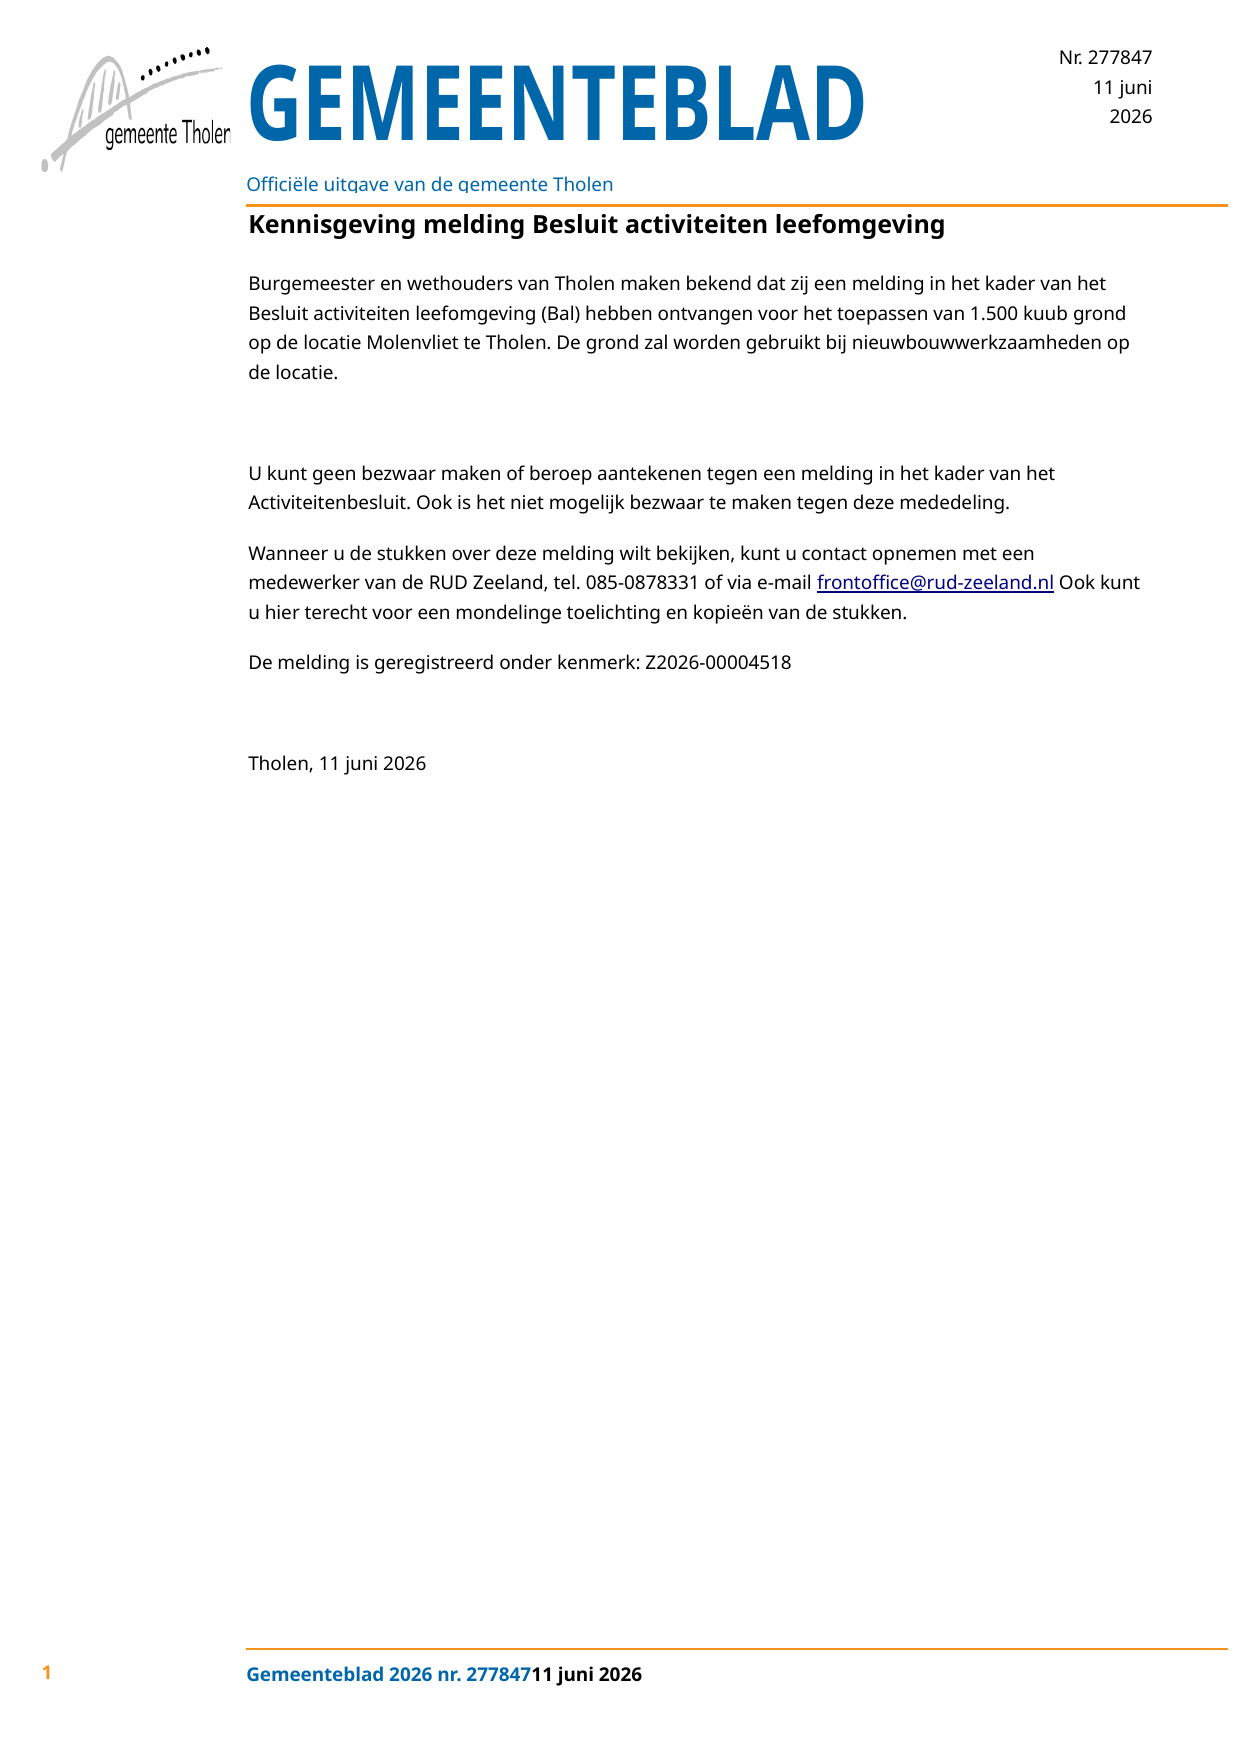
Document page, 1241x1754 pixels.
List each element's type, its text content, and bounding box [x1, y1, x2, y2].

picture [41, 47, 231, 172]
text Wanneer u de stukken over deze melding wilt bekijken, kunt u contact opnemen met een medewerker van de RUD Zeeland, tel. 085-0878331 of via e-mail frontoffice@rud-zeeland.nl Ook kunt u hier terecht voor een mondelinge toelichting en kopieën van de stukken. [248, 540, 1152, 625]
text Tholen, 11 juni 2026 [248, 750, 1152, 776]
text Kennisgeving melding Besluit activiteiten leefomgeving [248, 207, 1152, 241]
text Burgemeester en wethouders van Tholen maken bekend dat zij een melding in het kader van het Besluit activiteiten leefomgeving (Bal) hebben ontvangen voor het toepassen van 1.500 kuub grond op de locatie Molenvliet te Tholen. De grond zal worden gebruikt bij nieuwbouwwerkzaamheden op de locatie. [248, 270, 1152, 385]
text U kunt geen bezwaar maken of beroep aantekenen tegen een melding in het kader van het Activiteitenbesluit. Ook is het niet mogelijk bezwaar te maken tegen deze mededeling. [248, 460, 1152, 515]
text De melding is geregistreerd onder kenmerk: Z2026-00004518 [248, 649, 1152, 675]
